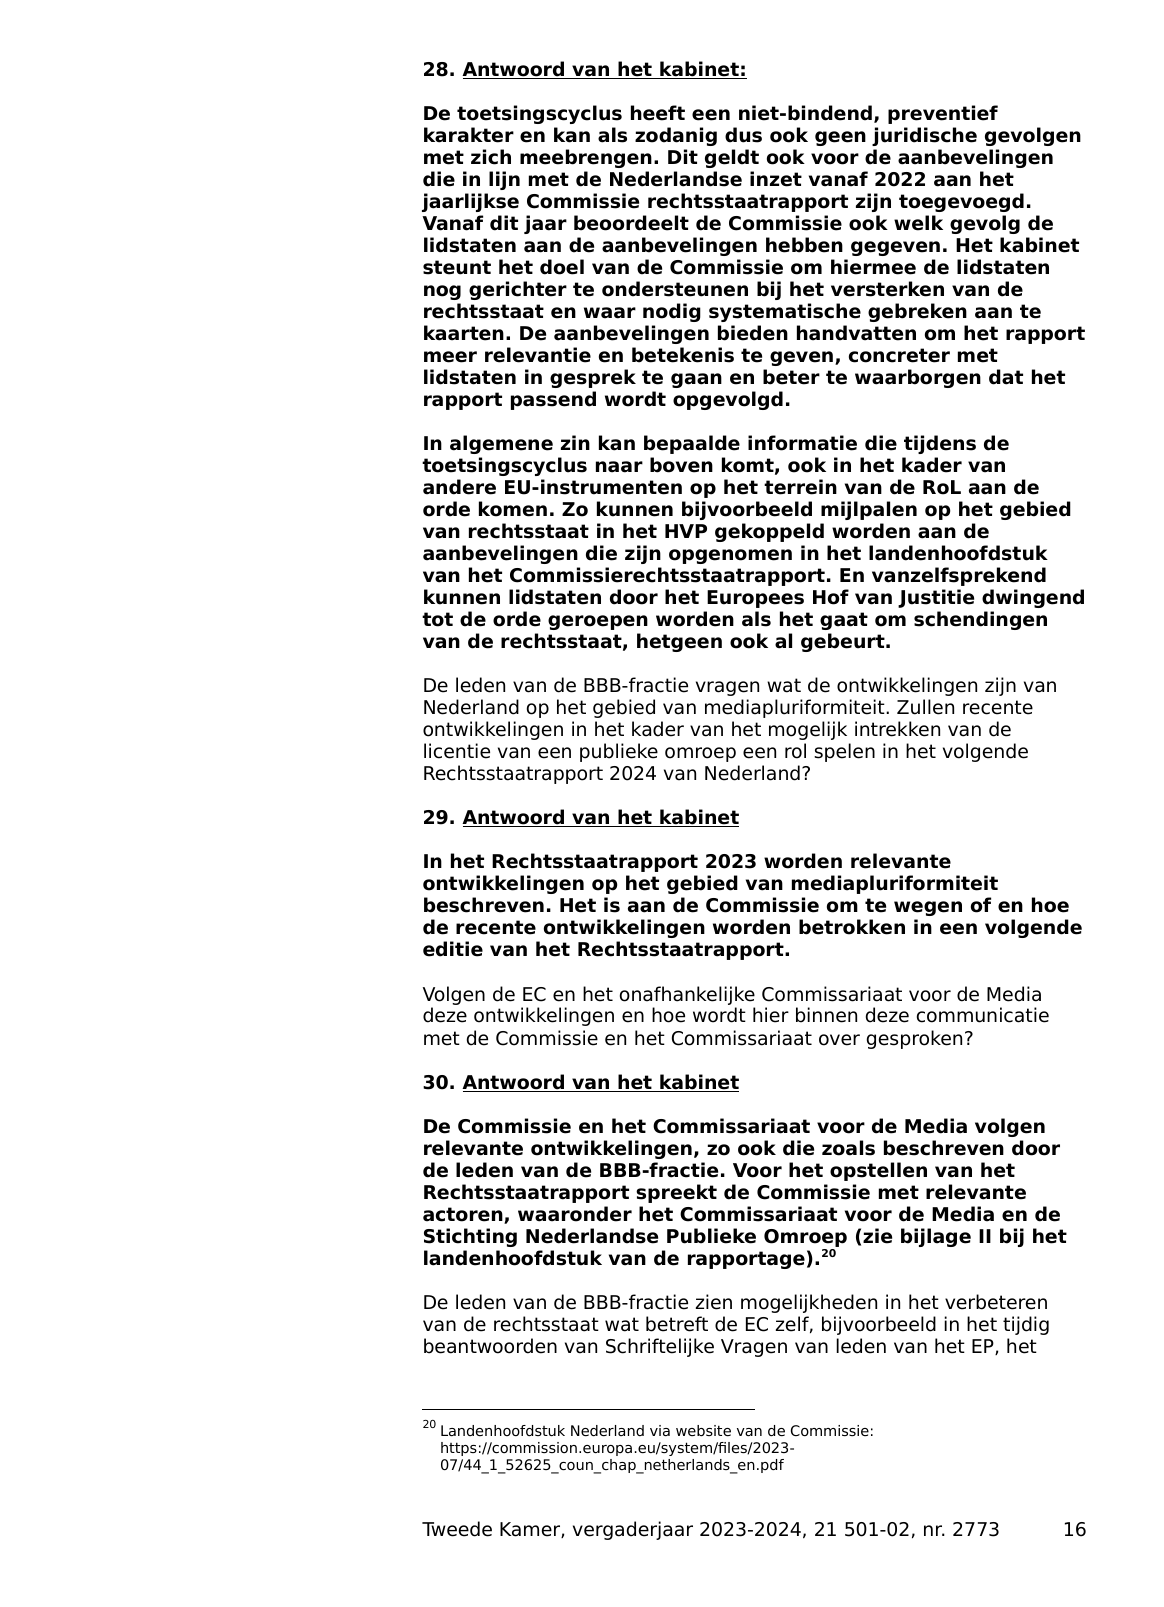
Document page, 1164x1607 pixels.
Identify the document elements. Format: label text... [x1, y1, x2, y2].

text In algemene zin kan bepaalde informatie die tijdens de toetsingscyclus naar boven komt, ook in het kader van andere EU-instrumenten op het terrein van de RoL aan de orde komen. Zo kunnen bijvoorbeeld mijlpalen op het gebied van rechtsstaat in het HVP gekoppeld worden aan de aanbevelingen die zijn opgenomen in het landenhoofdstuk van het Commissierechtsstaatrapport. En vanzelfsprekend kunnen lidstaten door het Europees Hof van Justitie dwingend tot de orde geroepen worden als het gaat om schendingen van de rechtsstaat, hetgeen ook al gebeurt. [422, 433, 1087, 653]
text De leden van de BBB-fractie vragen wat de ontwikkelingen zijn van Nederland op het gebied van mediapluriformiteit. Zullen recente ontwikkelingen in het kader van het mogelijk intrekken van de licentie van een publieke omroep een rol spelen in het volgende Rechtsstaatrapport 2024 van Nederland? [422, 675, 1087, 785]
text Volgen de EC en het onafhankelijke Commissariaat voor de Media deze ontwikkelingen en hoe wordt hier binnen deze communicatie met de Commissie en het Commissariaat over gesproken? [422, 983, 1087, 1049]
text De leden van de BBB-fractie zien mogelijkheden in het verbeteren van de rechtsstaat wat betreft de EC zelf, bijvoorbeeld in het tijdig beantwoorden van Schriftelijke Vragen van leden van het EP, het [422, 1292, 1087, 1358]
text De toetsingscyclus heeft een niet-bindend, preventief karakter en kan als zodanig dus ook geen juridische gevolgen met zich meebrengen. Dit geldt ook voor de aanbevelingen die in lijn met de Nederlandse inzet vanaf 2022 aan het jaarlijkse Commissie rechtsstaatrapport zijn toegevoegd. Vanaf dit jaar beoordeelt de Commissie ook welk gevolg de lidstaten aan de aanbevelingen hebben gegeven. Het kabinet steunt het doel van de Commissie om hiermee de lidstaten nog gerichter te ondersteunen bij het versterken van de rechtsstaat en waar nodig systematische gebreken aan te kaarten. De aanbevelingen bieden handvatten om het rapport meer relevantie en betekenis te geven, concreter met lidstaten in gesprek te gaan en beter te waarborgen dat het rapport passend wordt opgevolgd. [422, 103, 1087, 411]
text De Commissie en het Commissariaat voor de Media volgen relevante ontwikkelingen, zo ook die zoals beschreven door de leden van de BBB-fractie. Voor het opstellen van het Rechtsstaatrapport spreekt de Commissie met relevante actoren, waaronder het Commissariaat voor de Media en de Stichting Nederlandse Publieke Omroep (zie bijlage II bij het landenhoofdstuk van de rapportage). [422, 1116, 1087, 1269]
text Landenhoofdstuk Nederland via website van de Commissie: https://commission.europa.eu/system/files/2023-07/44_1_52625_coun_chap_netherlands_en.pdf [422, 1418, 1087, 1474]
subtitle 29. Antwoord van het kabinet [422, 807, 1087, 829]
subtitle 30. Antwoord van het kabinet [422, 1072, 1087, 1093]
text In het Rechtsstaatrapport 2023 worden relevante ontwikkelingen op het gebied van mediapluriformiteit beschreven. Het is aan de Commissie om te wegen of en hoe de recente ontwikkelingen worden betrokken in een volgende editie van het Rechtsstaatrapport. [422, 851, 1087, 961]
subtitle 28. Antwoord van het kabinet: [422, 59, 1087, 81]
